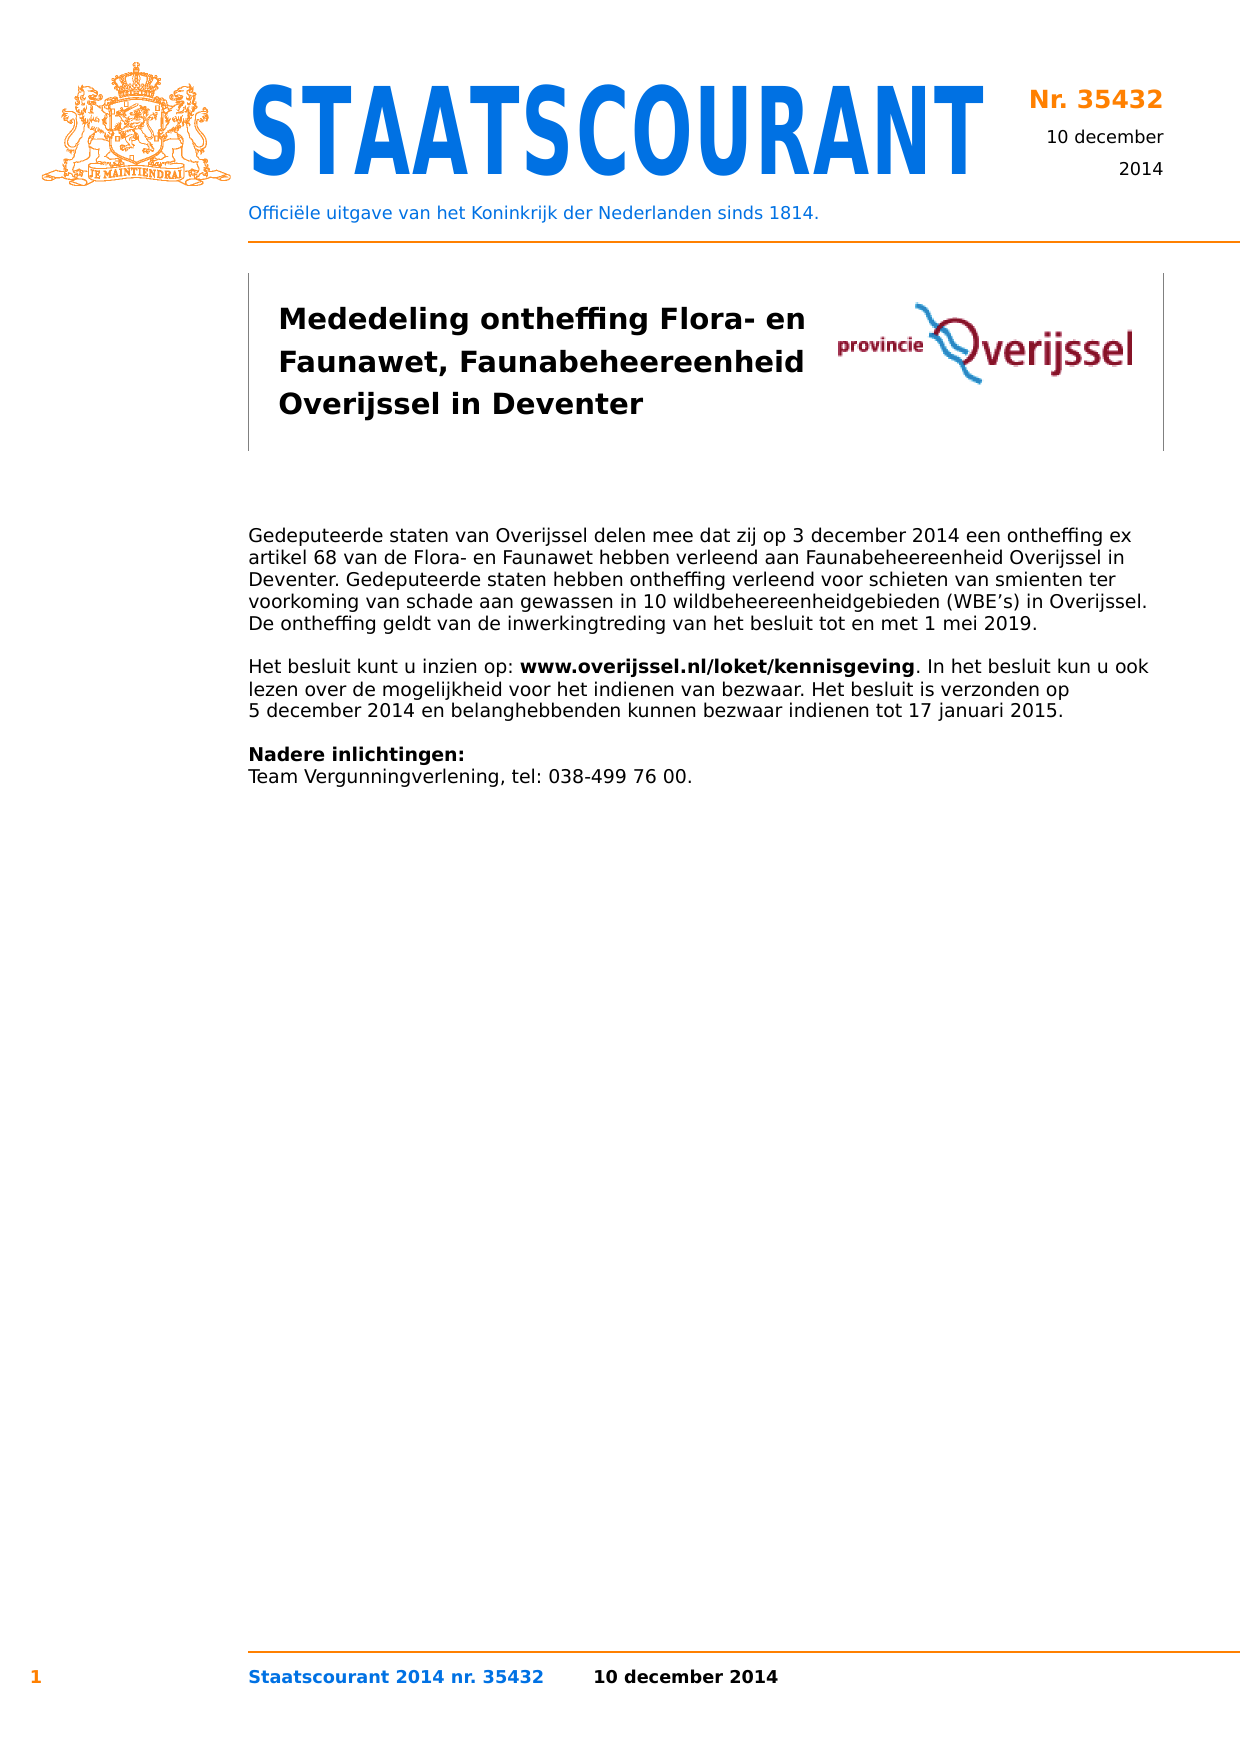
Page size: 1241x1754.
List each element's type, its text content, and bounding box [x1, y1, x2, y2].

text Gedeputeerde staten van Overijssel delen mee dat zij op 3 december 2014 een ontheffing ex artikel 68 van de Flora- en Faunawet hebben verleend aan Faunabeheereenheid Overijssel in Deventer. Gedeputeerde staten hebben ontheffing verleend voor schieten van smienten ter voorkoming van schade aan gewassen in 10 wildbeheereenheidgebieden (WBE’s) in Overijssel. De ontheffing geldt van de inwerkingtreding van het besluit tot en met 1 mei 2019. [248, 525, 1163, 634]
table_cell 2014 [998, 153, 1240, 203]
picture [838, 302, 1134, 386]
text Team Vergunningverlening, tel: 038-499 76 00. [248, 766, 1163, 788]
picture [41, 62, 231, 186]
table_cell 10 december [998, 121, 1240, 153]
table_header STAATSCOURANT [248, 62, 998, 203]
table_cell Officiële uitgave van het Koninkrijk der Nederlanden sinds 1814. [248, 203, 1240, 241]
text Het besluit kunt u inzien op: www.overijssel.nl/loket/kennisgeving. In het besluit kun u ook lezen over de mogelijkheid voor het indienen van bezwaar. Het besluit is verzonden op 5 december 2014 en belanghebbenden kunnen bezwaar indienen tot 17 januari 2015. [248, 656, 1163, 722]
text Nadere inlichtingen: [248, 744, 1163, 766]
table_header Nr. 35432 [998, 62, 1240, 121]
subtitle Mededeling ontheffing Flora- en Faunawet, Faunabeheereenheid Overijssel in Deventer [249, 273, 1163, 451]
table_header [25, 62, 248, 241]
